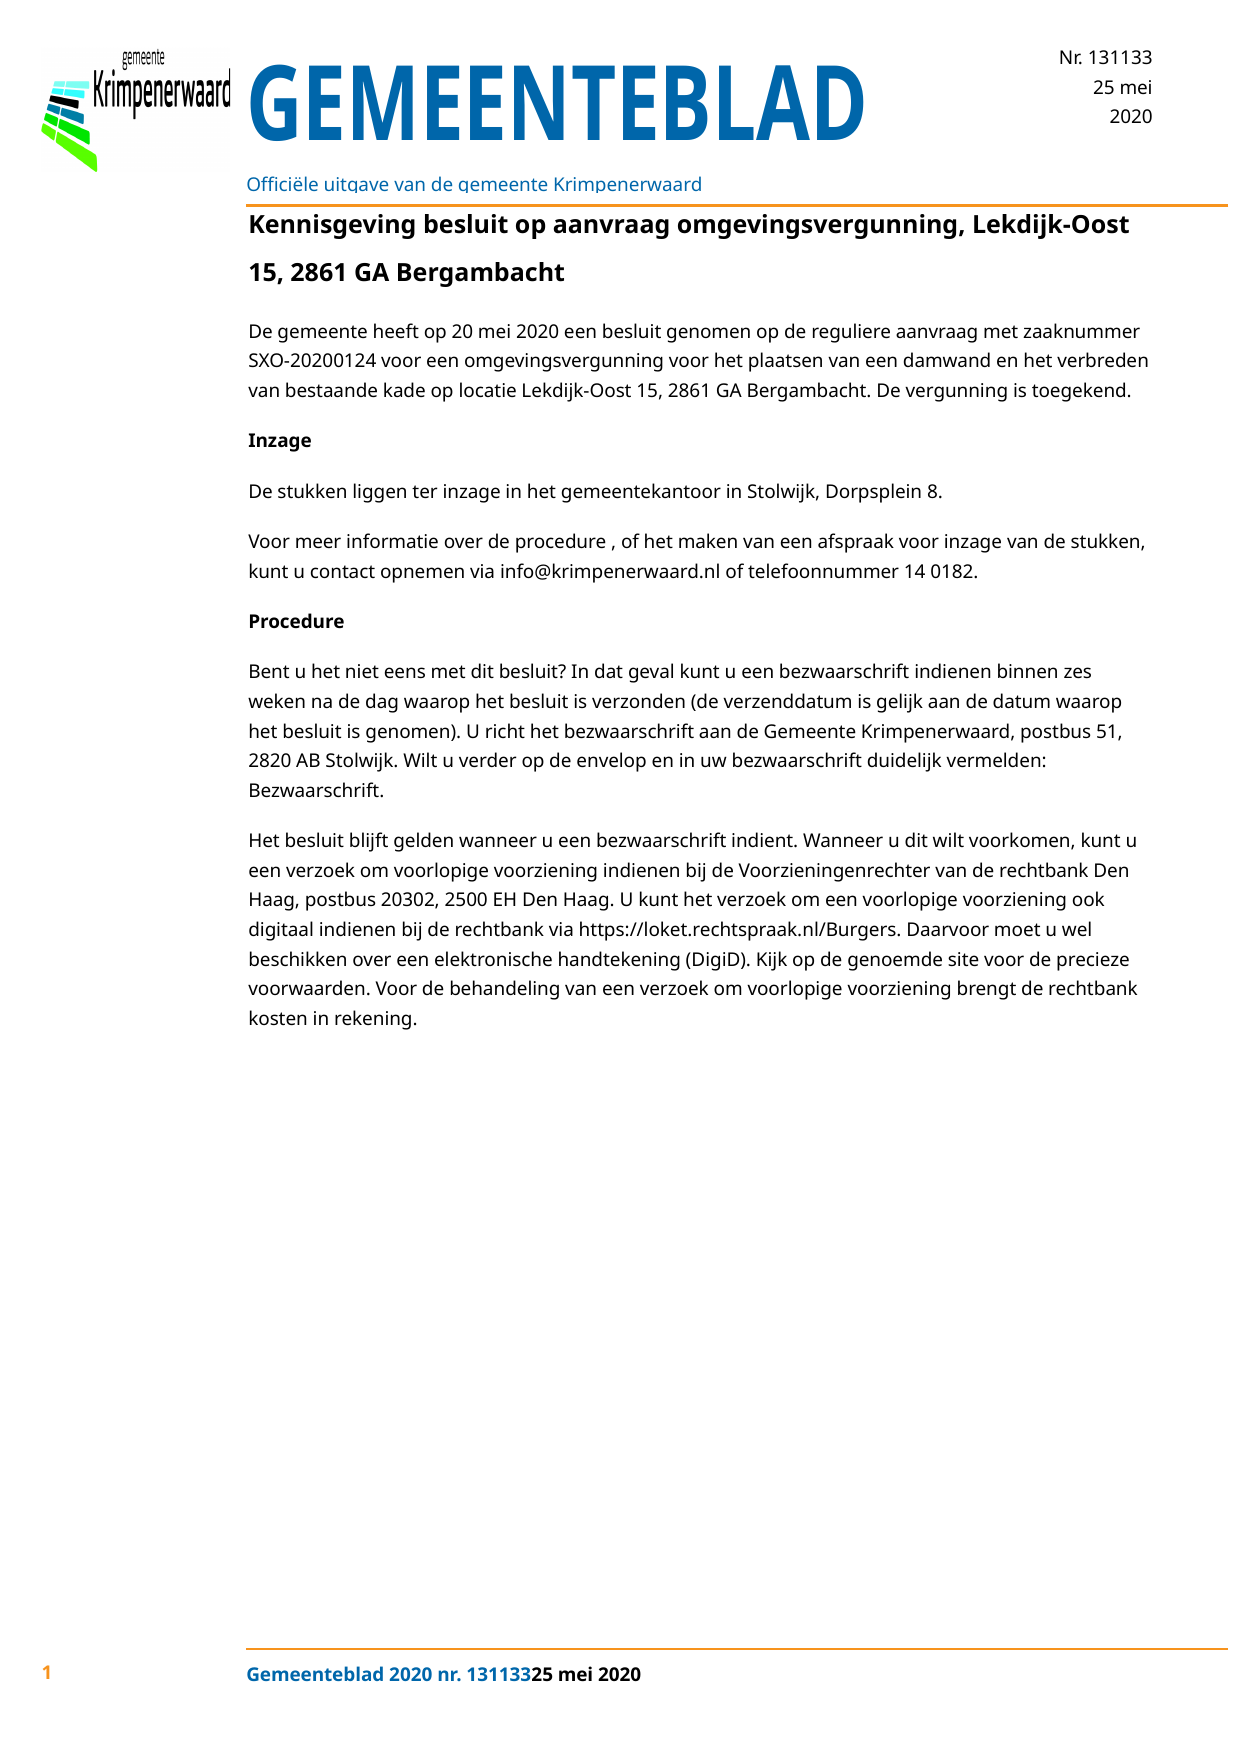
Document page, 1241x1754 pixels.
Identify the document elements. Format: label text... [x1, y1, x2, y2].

text Procedure [248, 608, 1152, 634]
text Kennisgeving besluit op aanvraag omgevingsvergunning, Lekdijk-Oost 15, 2861 GA Bergambacht [248, 207, 1152, 288]
text Voor meer informatie over de procedure , of het maken van een afspraak voor inzage van de stukken, kunt u contact opnemen via info@krimpenerwaard.nl of telefoonnummer 14 0182. [248, 528, 1152, 584]
picture [41, 47, 231, 172]
text Het besluit blijft gelden wanneer u een bezwaarschrift indient. Wanneer u dit wilt voorkomen, kunt u een verzoek om voorlopige voorziening indienen bij de Voorzieningenrechter van de rechtbank Den Haag, postbus 20302, 2500 EH Den Haag. U kunt het verzoek om een voorlopige voorziening ook digitaal indienen bij de rechtbank via https://loket.rechtspraak.nl/Burgers. Daarvoor moet u wel beschikken over een elektronische handtekening (DigiD). Kijk op de genoemde site voor de precieze voorwaarden. Voor de behandeling van een verzoek om voorlopige voorziening brengt de rechtbank kosten in rekening. [248, 827, 1152, 1031]
text Bent u het niet eens met dit besluit? In dat geval kunt u een bezwaarschrift indienen binnen zes weken na de dag waarop het besluit is verzonden (de verzenddatum is gelijk aan de datum waarop het besluit is genomen). U richt het bezwaarschrift aan de Gemeente Krimpenerwaard, postbus 51, 2820 AB Stolwijk. Wilt u verder op de envelop en in uw bezwaarschrift duidelijk vermelden: Bezwaarschrift. [248, 659, 1152, 803]
text De gemeente heeft op 20 mei 2020 een besluit genomen op de reguliere aanvraag met zaaknummer SXO-20200124 voor een omgevingsvergunning voor het plaatsen van een damwand en het verbreden van bestaande kade op locatie Lekdijk-Oost 15, 2861 GA Bergambacht. De vergunning is toegekend. [248, 318, 1152, 403]
text Inzage [248, 427, 1152, 453]
text De stukken liggen ter inzage in het gemeentekantoor in Stolwijk, Dorpsplein 8. [248, 478, 1152, 504]
